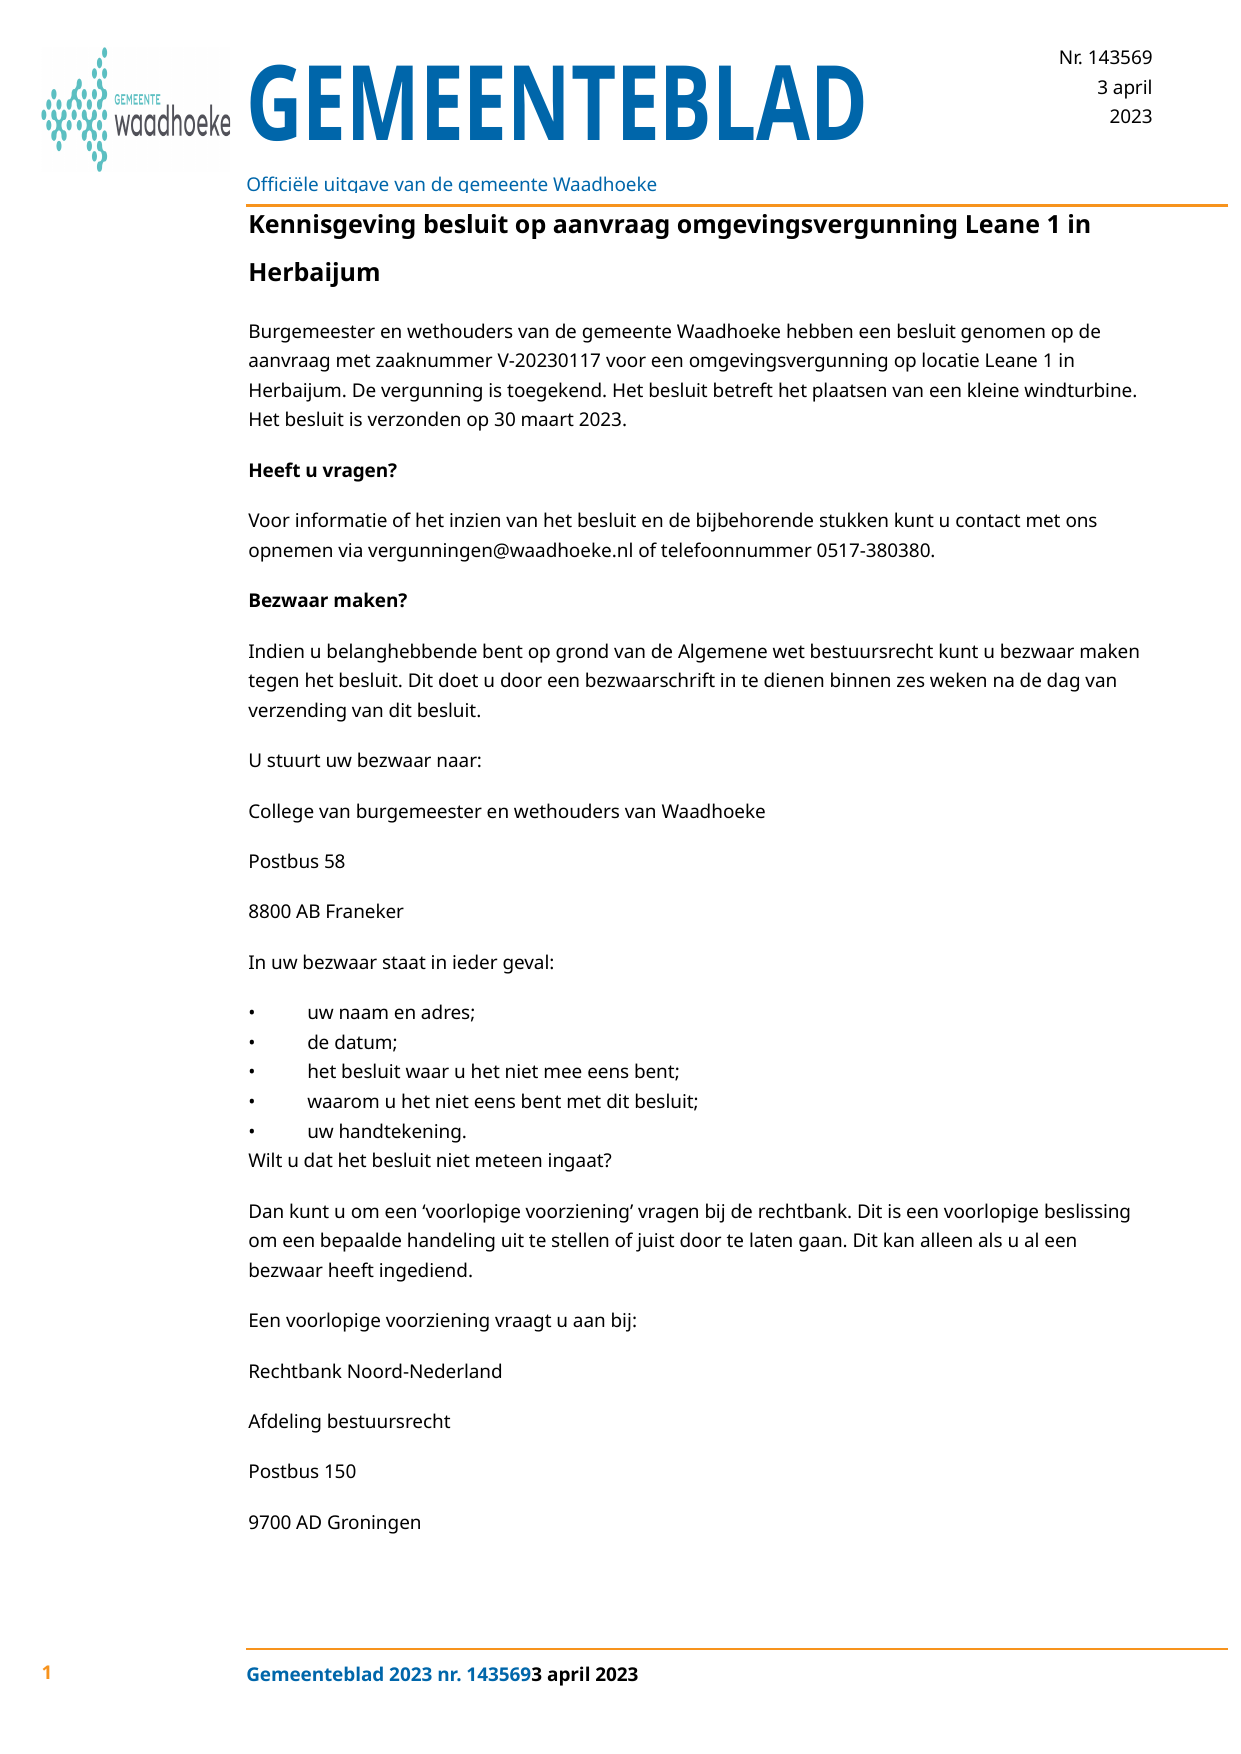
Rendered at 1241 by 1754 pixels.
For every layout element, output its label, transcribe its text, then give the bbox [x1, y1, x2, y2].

text Voor informatie of het inzien van het besluit en de bijbehorende stukken kunt u contact met ons opnemen via vergunningen@waadhoeke.nl of telefoonnummer 0517-380380. [248, 507, 1152, 563]
text Afdeling bestuursrecht [248, 1408, 1152, 1434]
text 9700 AD Groningen [248, 1509, 1152, 1535]
text Een voorlopige voorziening vraagt u aan bij: [248, 1307, 1152, 1333]
text In uw bezwaar staat in ieder geval: [248, 949, 1152, 975]
text Burgemeester en wethouders van de gemeente Waadhoeke hebben een besluit genomen op de aanvraag met zaaknummer V-20230117 voor een omgevingsvergunning op locatie Leane 1 in Herbaijum. De vergunning is toegekend. Het besluit betreft het plaatsen van een kleine windturbine. Het besluit is verzonden op 30 maart 2023. [248, 318, 1152, 432]
text Rechtbank Noord-Nederland [248, 1358, 1152, 1384]
list de datum; [248, 1029, 1152, 1055]
picture [41, 47, 231, 172]
text Postbus 150 [248, 1459, 1152, 1484]
list uw naam en adres; [248, 999, 1152, 1025]
text Indien u belanghebbende bent op grond van de Algemene wet bestuursrecht kunt u bezwaar maken tegen het besluit. Dit doet u door een bezwaarschrift in te dienen binnen zes weken na de dag van verzending van dit besluit. [248, 638, 1152, 723]
list waarom u het niet eens bent met dit besluit; [248, 1088, 1152, 1114]
text Kennisgeving besluit op aanvraag omgevingsvergunning Leane 1 in Herbaijum [248, 207, 1152, 288]
text U stuurt uw bezwaar naar: [248, 747, 1152, 773]
text Dan kunt u om een ‘voorlopige voorziening’ vragen bij de rechtbank. Dit is een voorlopige beslissing om een bepaalde handeling uit te stellen of juist door te laten gaan. Dit kan alleen als u al een bezwaar heeft ingediend. [248, 1198, 1152, 1283]
text Wilt u dat het besluit niet meteen ingaat? [248, 1147, 1152, 1173]
text College van burgemeester en wethouders van Waadhoeke [248, 798, 1152, 824]
text 8800 AB Franeker [248, 899, 1152, 924]
text Bezwaar maken? [248, 587, 1152, 613]
text Postbus 58 [248, 848, 1152, 874]
list uw handtekening. [248, 1118, 1152, 1144]
text Heeft u vragen? [248, 457, 1152, 483]
list het besluit waar u het niet mee eens bent; [248, 1059, 1152, 1084]
